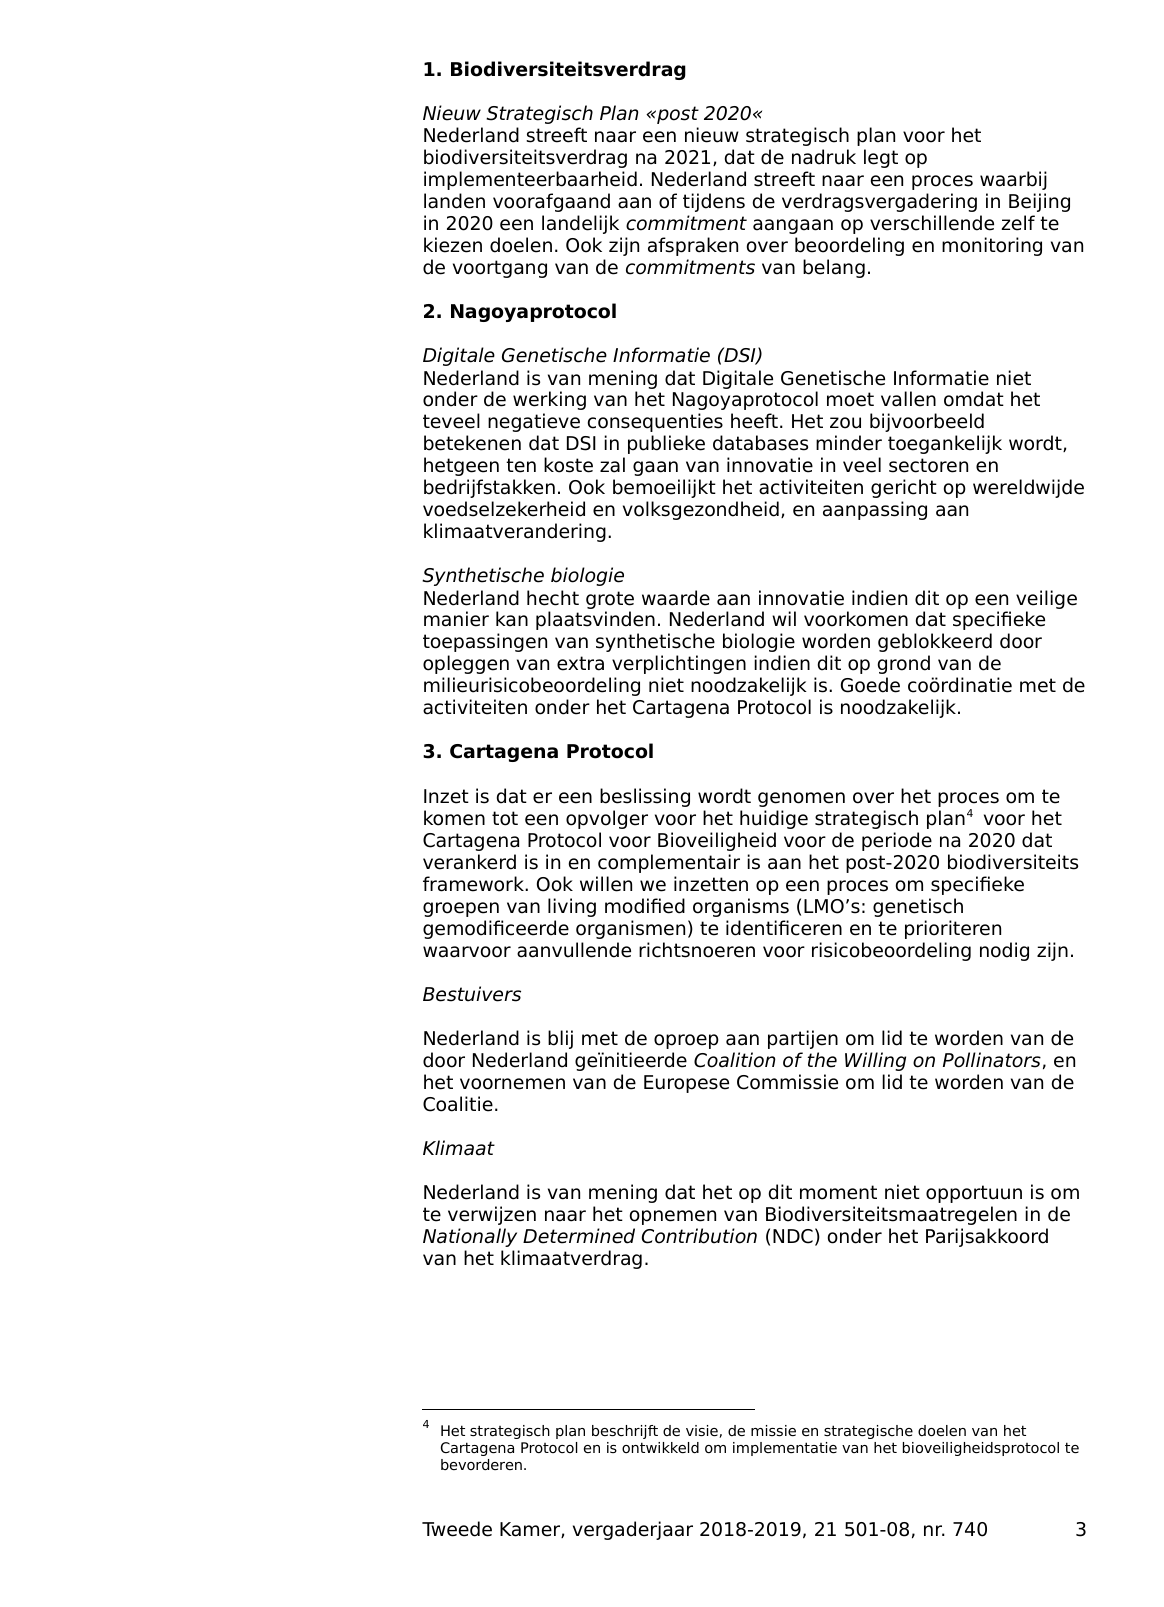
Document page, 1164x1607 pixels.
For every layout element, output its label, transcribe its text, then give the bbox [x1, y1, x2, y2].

text Nederland hecht grote waarde aan innovatie indien dit op een veilige manier kan plaatsvinden. Nederland wil voorkomen dat specifieke toepassingen van synthetische biologie worden geblokkeerd door opleggen van extra verplichtingen indien dit op grond van de milieurisicobeoordeling niet noodzakelijk is. Goede coördinatie met de activiteiten onder het Cartagena Protocol is noodzakelijk. [422, 587, 1087, 719]
text Digitale Genetische Informatie (DSI) [422, 345, 1087, 367]
text Het strategisch plan beschrijft de visie, de missie en strategische doelen van het Cartagena Protocol en is ontwikkeld om implementatie van het bioveiligheidsprotocol te bevorderen. [422, 1418, 1087, 1474]
text Nederland streeft naar een nieuw strategisch plan voor het biodiversiteitsverdrag na 2021, dat de nadruk legt op implementeerbaarheid. Nederland streeft naar een proces waarbij landen voorafgaand aan of tijdens de verdragsvergadering in Beijing in 2020 een landelijk commitment aangaan op verschillende zelf te kiezen doelen. Ook zijn afspraken over beoordeling en monitoring van de voortgang van de commitments van belang. [422, 125, 1087, 279]
subtitle 2. Nagoyaprotocol [422, 301, 1087, 323]
text Synthetische biologie [422, 565, 1087, 587]
subtitle Klimaat [422, 1138, 1087, 1160]
subtitle Bestuivers [422, 984, 1087, 1006]
subtitle 3. Cartagena Protocol [422, 741, 1087, 763]
text Nederland is van mening dat Digitale Genetische Informatie niet onder de werking van het Nagoyaprotocol moet vallen omdat het teveel negatieve consequenties heeft. Het zou bijvoorbeeld betekenen dat DSI in publieke databases minder toegankelijk wordt, hetgeen ten koste zal gaan van innovatie in veel sectoren en bedrijfstakken. Ook bemoeilijkt het activiteiten gericht op wereldwijde voedselzekerheid en volksgezondheid, en aanpassing aan klimaatverandering. [422, 367, 1087, 543]
text Nederland is van mening dat het op dit moment niet opportuun is om te verwijzen naar het opnemen van Biodiversiteitsmaatregelen in de Nationally Determined Contribution (NDC) onder het Parijsakkoord van het klimaatverdrag. [422, 1182, 1087, 1270]
subtitle 1. Biodiversiteitsverdrag [422, 59, 1087, 81]
text Nederland is blij met de oproep aan partijen om lid te worden van de door Nederland geïnitieerde Coalition of the Willing on Pollinators, en het voornemen van de Europese Commissie om lid te worden van de Coalitie. [422, 1028, 1087, 1116]
text Inzet is dat er een beslissing wordt genomen over het proces om te komen tot een opvolger voor het huidige strategisch plan voor het Cartagena Protocol voor Bioveiligheid voor de periode na 2020 dat verankerd is in en complementair is aan het post-2020 biodiversiteits framework. Ook willen we inzetten op een proces om specifieke groepen van living modified organisms (LMO’s: genetisch gemodificeerde organismen) te identificeren en te prioriteren waarvoor aanvullende richtsnoeren voor risicobeoordeling nodig zijn. [422, 786, 1087, 961]
text Nieuw Strategisch Plan «post 2020« [422, 103, 1087, 125]
